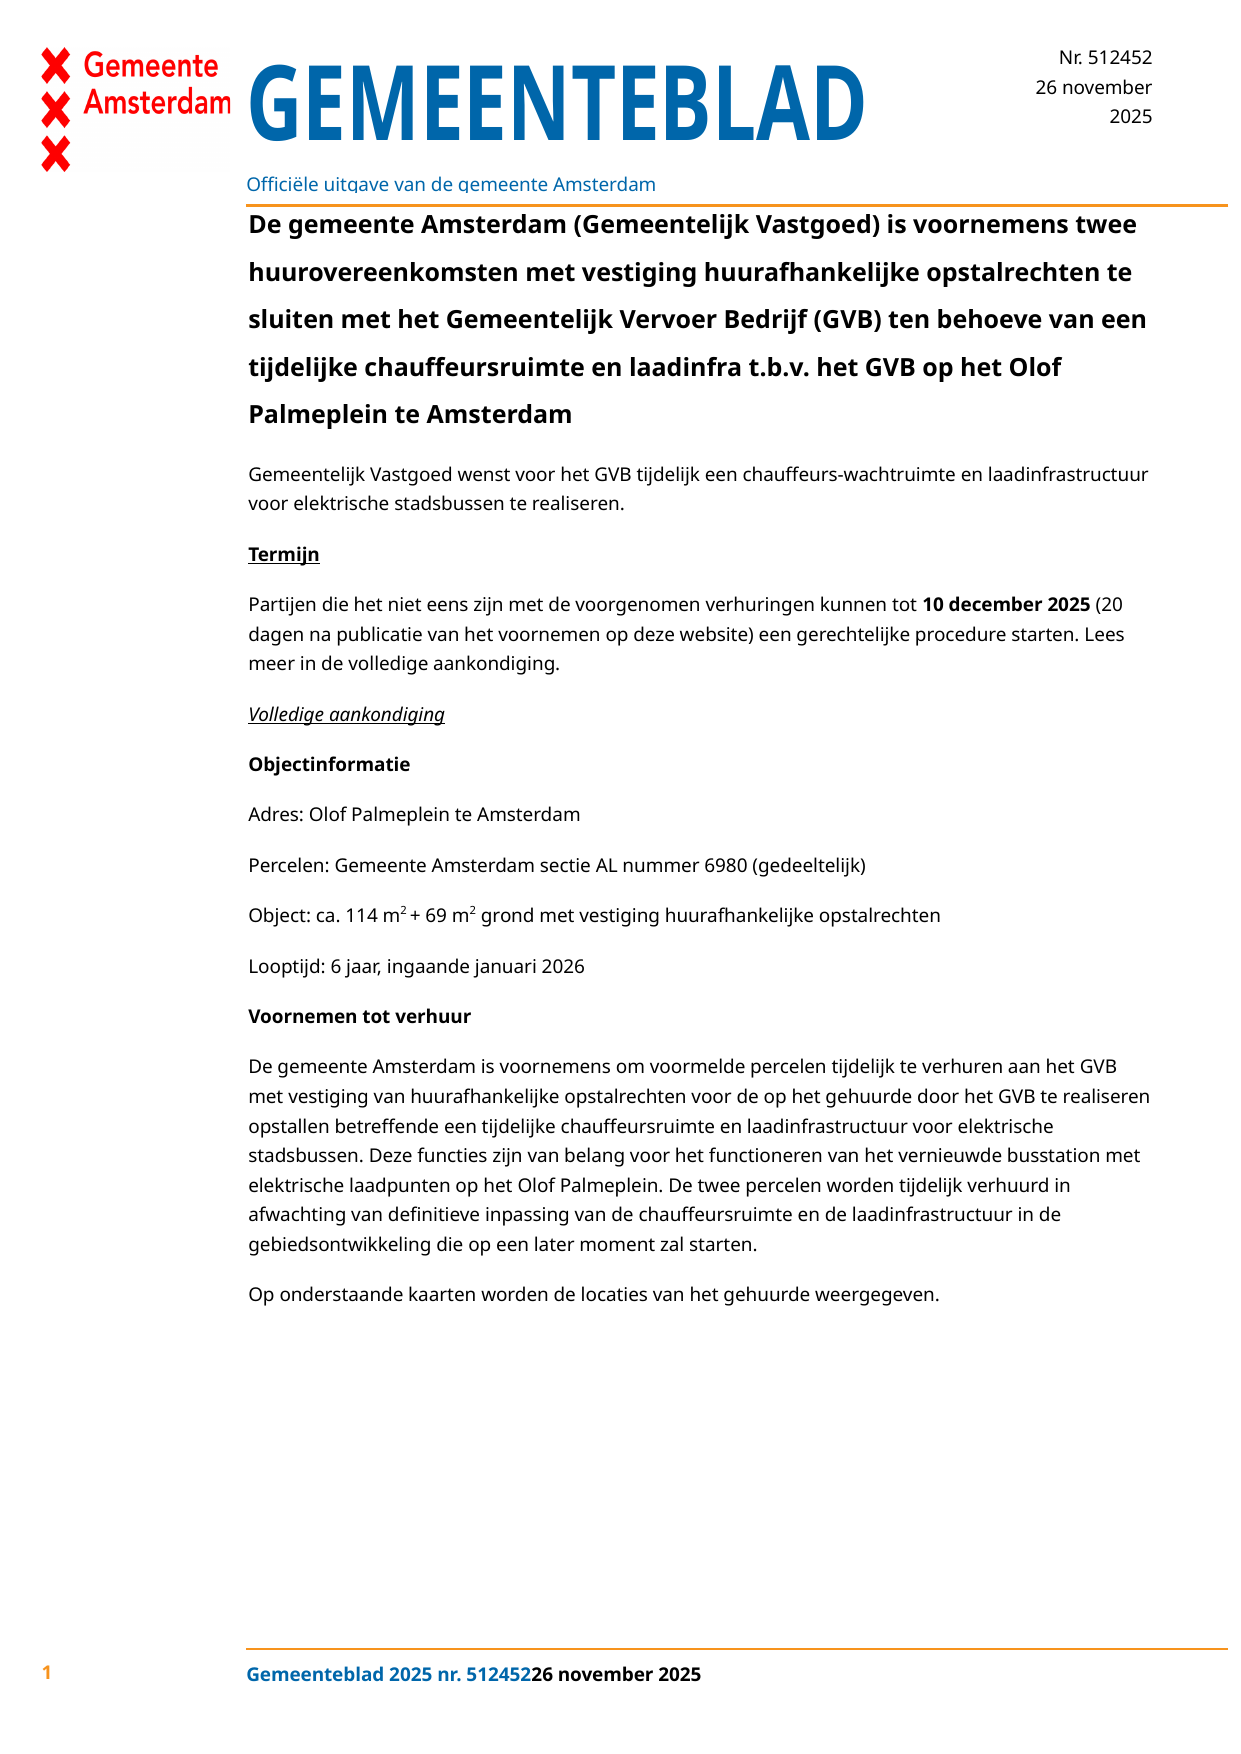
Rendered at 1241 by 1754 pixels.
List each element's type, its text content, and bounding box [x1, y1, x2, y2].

picture [41, 47, 231, 172]
text Looptijd: 6 jaar, ingaande januari 2026 [248, 953, 1152, 978]
text Adres: Olof Palmeplein te Amsterdam [248, 802, 1152, 827]
text Op onderstaande kaarten worden de locaties van het gehuurde weergegeven. [248, 1282, 1152, 1307]
text Percelen: Gemeente Amsterdam sectie AL nummer 6980 (gedeeltelijk) [248, 852, 1152, 878]
text Gemeentelijk Vastgoed wenst voor het GVB tijdelijk een chauffeurs-wachtruimte en laadinfrastructuur voor elektrische stadsbussen te realiseren. [248, 461, 1152, 516]
text Objectinformatie [248, 751, 1152, 777]
text Partijen die het niet eens zijn met de voorgenomen verhuringen kunnen tot 10 december 2025 (20 dagen na publicatie van het voornemen op deze website) een gerechtelijke procedure starten. Lees meer in de volledige aankondiging. [248, 591, 1152, 676]
text Termijn [248, 541, 1152, 566]
text De gemeente Amsterdam (Gemeentelijk Vastgoed) is voornemens twee huurovereenkomsten met vestiging huurafhankelijke opstalrechten te sluiten met het Gemeentelijk Vervoer Bedrijf (GVB) ten behoeve van een tijdelijke chauffeursruimte en laadinfra t.b.v. het GVB op het Olof Palmeplein te Amsterdam [248, 207, 1152, 431]
text Object: ca. 114 m2 + 69 m2 grond met vestiging huurafhankelijke opstalrechten [248, 902, 1152, 928]
text De gemeente Amsterdam is voornemens om voormelde percelen tijdelijk te verhuren aan het GVB met vestiging van huurafhankelijke opstalrechten voor de op het gehuurde door het GVB te realiseren opstallen betreffende een tijdelijke chauffeursruimte en laadinfrastructuur voor elektrische stadsbussen. Deze functies zijn van belang voor het functioneren van het vernieuwde busstation met elektrische laadpunten op het Olof Palmeplein. De twee percelen worden tijdelijk verhuurd in afwachting van definitieve inpassing van de chauffeursruimte en de laadinfrastructuur in de gebiedsontwikkeling die op een later moment zal starten. [248, 1054, 1152, 1257]
text Voornemen tot verhuur [248, 1003, 1152, 1029]
text Volledige aankondiging [248, 701, 1152, 726]
